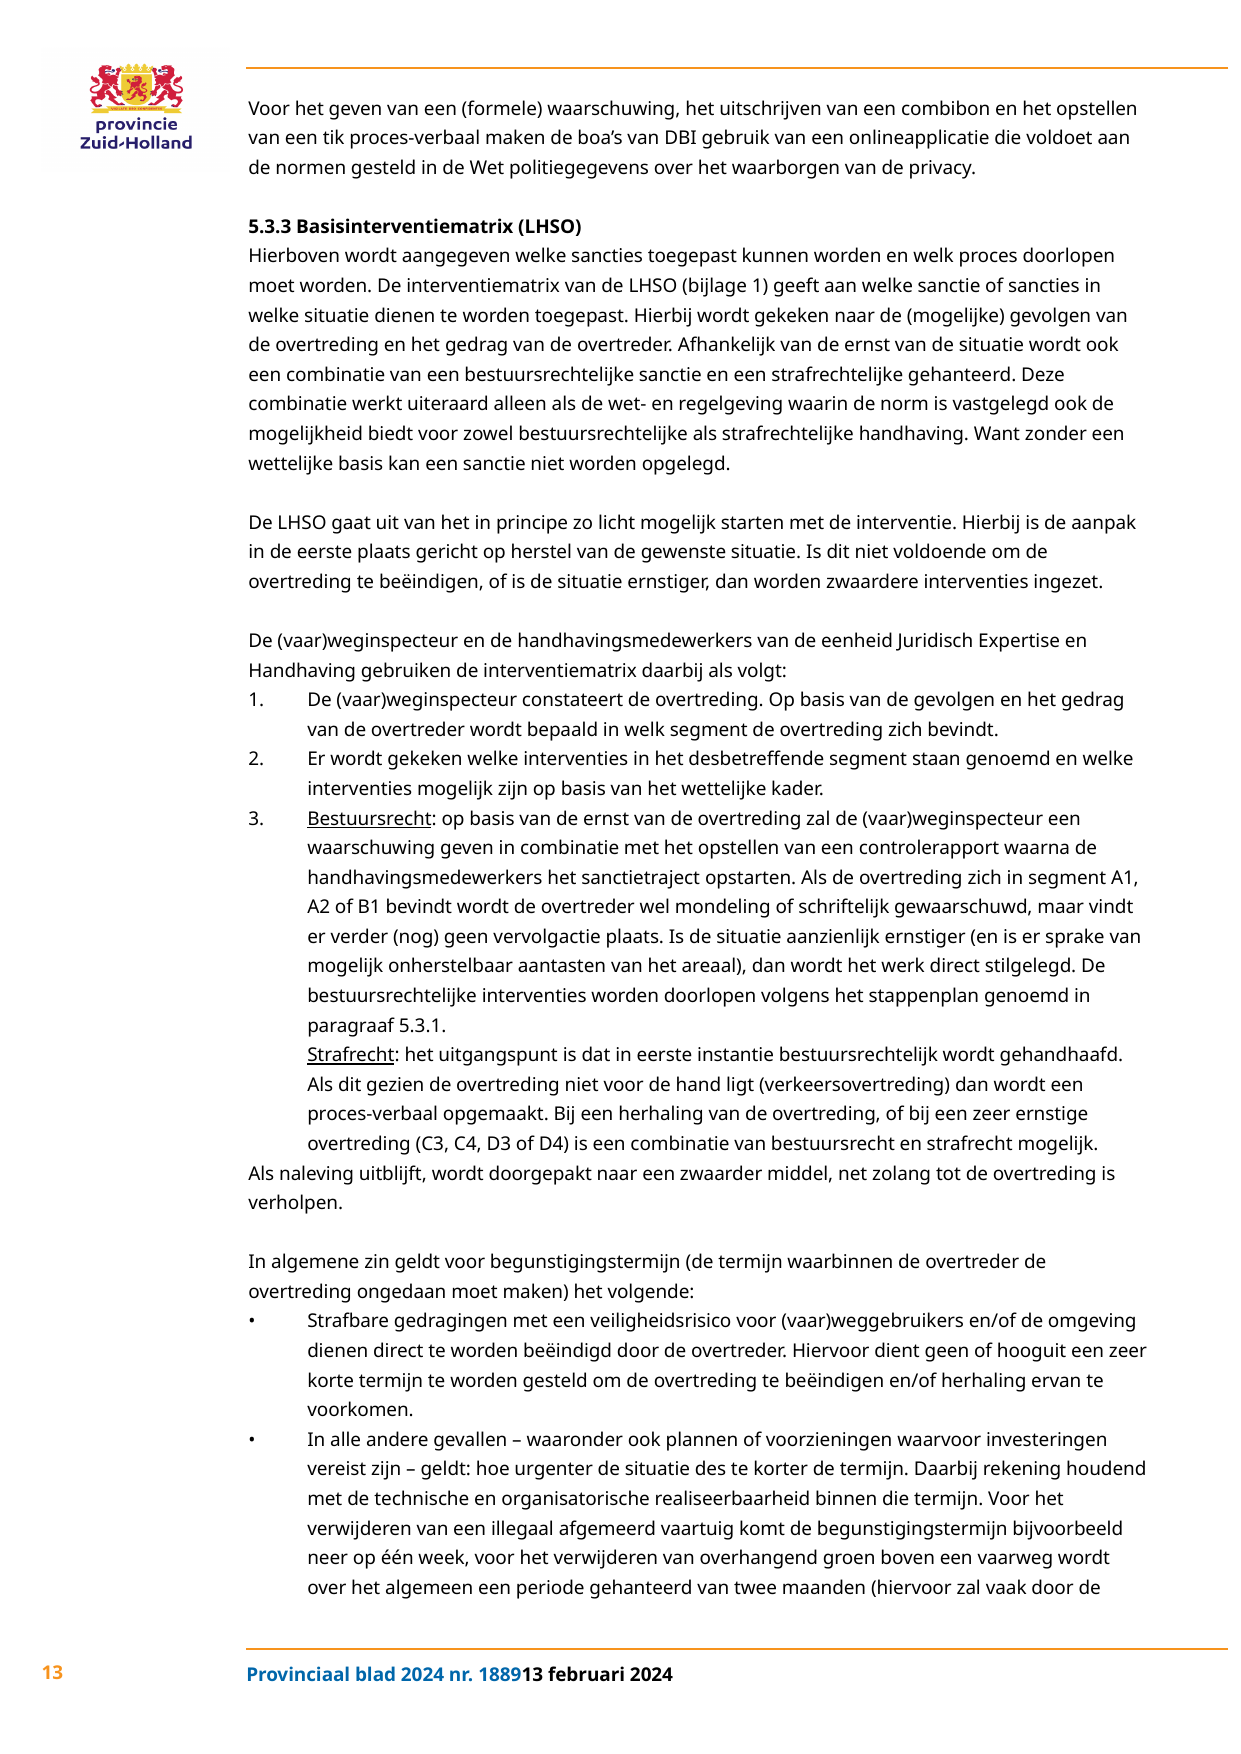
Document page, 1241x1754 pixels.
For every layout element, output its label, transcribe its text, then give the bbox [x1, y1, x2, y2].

list Bestuursrecht: op basis van de ernst van de overtreding zal de (vaar)weginspecteur een waarschuwing geven in combinatie met het opstellen van een controlerapport waarna de handhavingsmedewerkers het sanctietraject opstarten. Als de overtreding zich in segment A1, A2 of B1 bevindt wordt de overtreder wel mondeling of schriftelijk gewaarschuwd, maar vindt er verder (nog) geen vervolgactie plaats. Is de situatie aanzienlijk ernstiger (en is er sprake van mogelijk onherstelbaar aantasten van het areaal), dan wordt het werk direct stilgelegd. De bestuursrechtelijke interventies worden doorlopen volgens het stappenplan genoemd in paragraaf 5.3.1. [248, 805, 1152, 1038]
text De (vaar)weginspecteur en de handhavingsmedewerkers van de eenheid Juridisch Expertise en Handhaving gebruiken de interventiematrix daarbij als volgt: [248, 627, 1152, 683]
text Hierboven wordt aangegeven welke sancties toegepast kunnen worden en welk proces doorlopen moet worden. De interventiematrix van de LHSO (bijlage 1) geeft aan welke sanctie of sancties in welke situatie dienen te worden toegepast. Hierbij wordt gekeken naar de (mogelijke) gevolgen van de overtreding en het gedrag van de overtreder. Afhankelijk van de ernst van de situatie wordt ook een combinatie van een bestuursrechtelijke sanctie en een strafrechtelijke gehanteerd. Deze combinatie werkt uiteraard alleen als de wet- en regelgeving waarin de norm is vastgelegd ook de mogelijkheid biedt voor zowel bestuursrechtelijke als strafrechtelijke handhaving. Want zonder een wettelijke basis kan een sanctie niet worden opgelegd. [248, 243, 1152, 476]
text Als naleving uitblijft, wordt doorgepakt naar een zwaarder middel, net zolang tot de overtreding is verholpen. [248, 1160, 1152, 1215]
list Er wordt gekeken welke interventies in het desbetreffende segment staan genoemd en welke interventies mogelijk zijn op basis van het wettelijke kader. [248, 746, 1152, 801]
text In algemene zin geldt voor begunstigingstermijn (de termijn waarbinnen de overtreder de overtreding ongedaan moet maken) het volgende: [248, 1248, 1152, 1304]
list Strafbare gedragingen met een veiligheidsrisico voor (vaar)weggebruikers en/of de omgeving dienen direct te worden beëindigd door de overtreder. Hiervoor dient geen of hooguit een zeer korte termijn te worden gesteld om de overtreding te beëindigen en/of herhaling ervan te voorkomen. [248, 1308, 1152, 1422]
text De LHSO gaat uit van het in principe zo licht mogelijk starten met de interventie. Hierbij is de aanpak in de eerste plaats gericht op herstel van de gewenste situatie. Is dit niet voldoende om de overtreding te beëindigen, of is de situatie ernstiger, dan worden zwaardere interventies ingezet. [248, 509, 1152, 594]
text 5.3.3 Basisinterventiematrix (LHSO) [248, 213, 1152, 239]
list In alle andere gevallen – waaronder ook plannen of voorzieningen waarvoor investeringen vereist zijn – geldt: hoe urgenter de situatie des te korter de termijn. Daarbij rekening houdend met de technische en organisatorische realiseerbaarheid binnen die termijn. Voor het verwijderen van een illegaal afgemeerd vaartuig komt de begunstigingstermijn bijvoorbeeld neer op één week, voor het verwijderen van overhangend groen boven een vaarweg wordt over het algemeen een periode gehanteerd van twee maanden (hiervoor zal vaak door de [248, 1426, 1152, 1600]
list De (vaar)weginspecteur constateert de overtreding. Op basis van de gevolgen en het gedrag van de overtreder wordt bepaald in welk segment de overtreding zich bevindt. [248, 686, 1152, 742]
picture [41, 47, 231, 172]
list Strafrecht: het uitgangspunt is dat in eerste instantie bestuursrechtelijk wordt gehandhaafd. Als dit gezien de overtreding niet voor de hand ligt (verkeersovertreding) dan wordt een proces-verbaal opgemaakt. Bij een herhaling van de overtreding, of bij een zeer ernstige overtreding (C3, C4, D3 of D4) is een combinatie van bestuursrecht en strafrecht mogelijk. [248, 1041, 1152, 1156]
text Voor het geven van een (formele) waarschuwing, het uitschrijven van een combibon en het opstellen van een tik proces-verbaal maken de boa’s van DBI gebruik van een onlineapplicatie die voldoet aan de normen gesteld in de Wet politiegegevens over het waarborgen van de privacy. [248, 95, 1152, 180]
